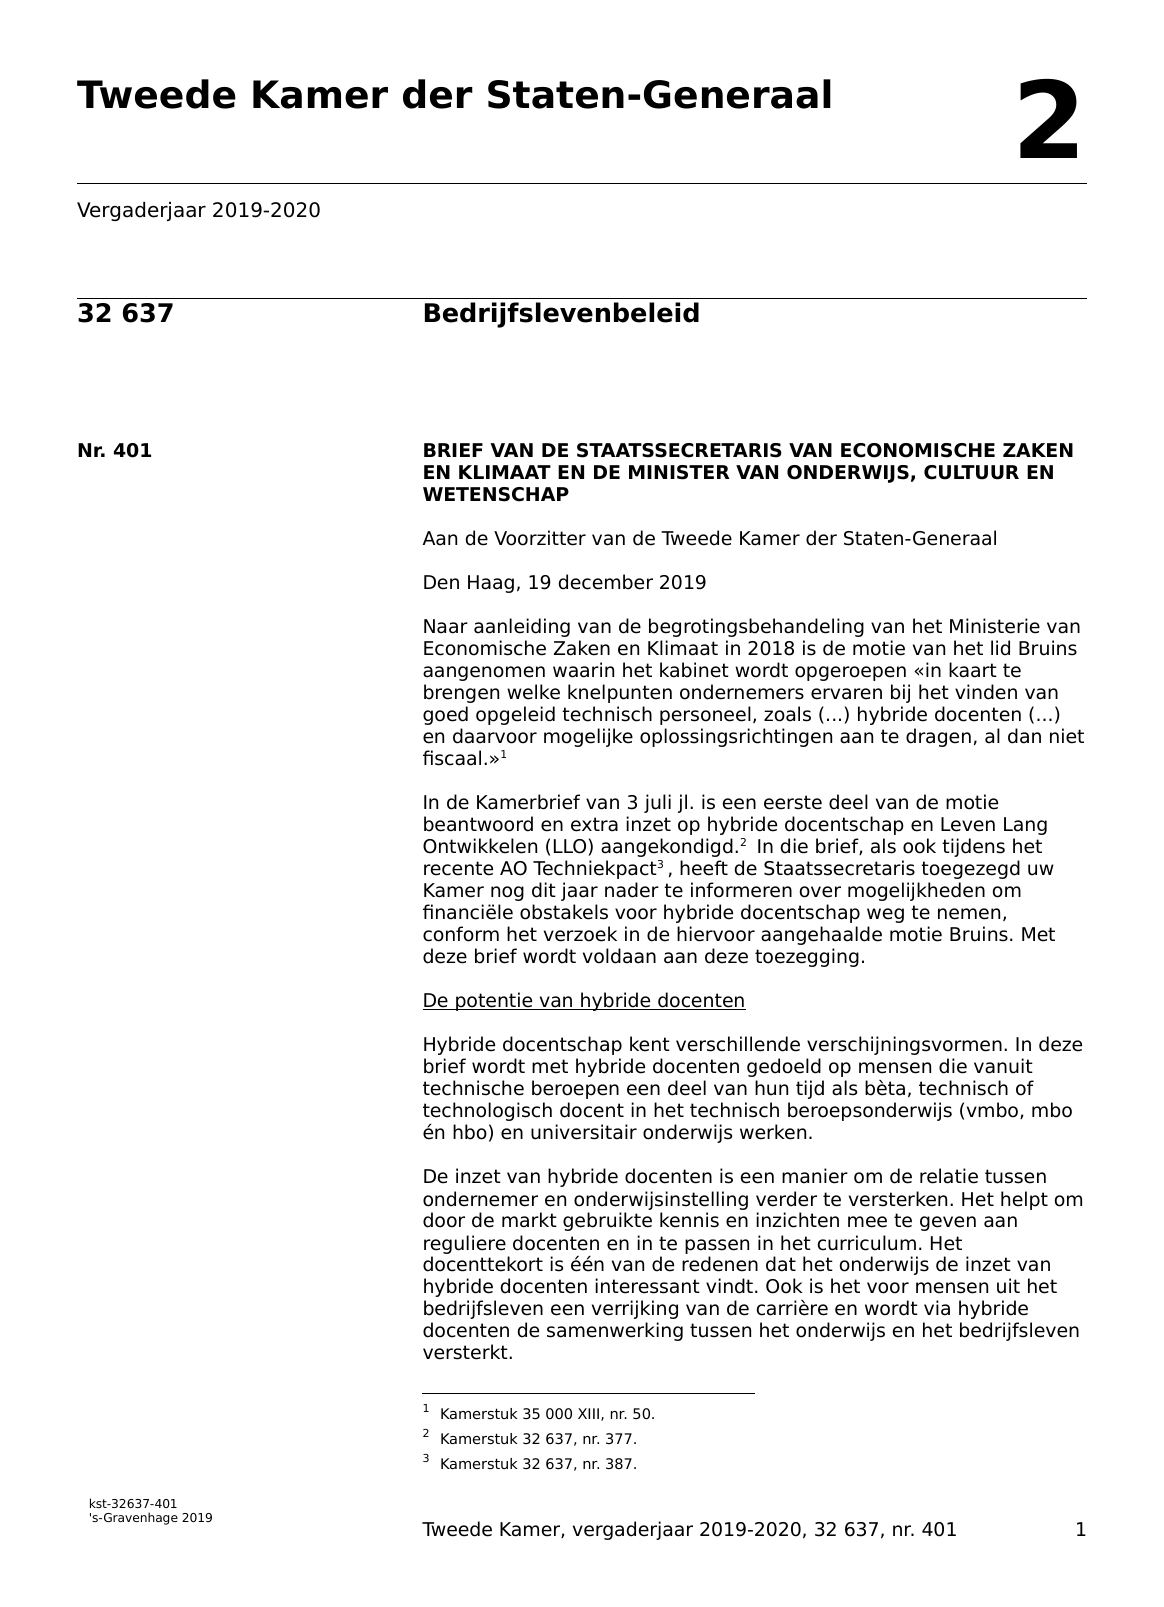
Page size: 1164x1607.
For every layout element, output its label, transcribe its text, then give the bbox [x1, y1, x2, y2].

text Naar aanleiding van de begrotingsbehandeling van het Ministerie van Economische Zaken en Klimaat in 2018 is de motie van het lid Bruins aangenomen waarin het kabinet wordt opgeroepen «in kaart te brengen welke knelpunten ondernemers ervaren bij het vinden van goed opgeleid technisch personeel, zoals (...) hybride docenten (...) en daarvoor mogelijke oplossingsrichtingen aan te dragen, al dan niet fiscaal.» [422, 616, 1087, 770]
table_header Tweede Kamer der Staten-Generaal [77, 59, 886, 183]
text De inzet van hybride docenten is een manier om de relatie tussen ondernemer en onderwijsinstelling verder te versterken. Het helpt om door de markt gebruikte kennis en inzichten mee te geven aan reguliere docenten en in te passen in het curriculum. Het docenttekort is één van de redenen dat het onderwijs de inzet van hybride docenten interessant vindt. Ook is het voor mensen uit het bedrijfsleven een verrijking van de carrière en wordt via hybride docenten de samenwerking tussen het onderwijs en het bedrijfsleven versterkt. [422, 1166, 1087, 1364]
text Den Haag, 19 december 2019 [422, 572, 1087, 594]
text kst-32637-401 [88, 1497, 323, 1511]
subtitle 32 637 Bedrijfslevenbeleid [77, 299, 1087, 329]
text In de Kamerbrief van 3 juli jl. is een eerste deel van de motie beantwoord en extra inzet op hybride docentschap en Leven Lang Ontwikkelen (LLO) aangekondigd. In die brief, als ook tijdens het recente AO Techniekpact, heeft de Staatssecretaris toegezegd uw Kamer nog dit jaar nader te informeren over mogelijkheden om financiële obstakels voor hybride docentschap weg te nemen, conform het verzoek in de hiervoor aangehaalde motie Bruins. Met deze brief wordt voldaan aan deze toezegging. [422, 792, 1087, 968]
text Aan de Voorzitter van de Tweede Kamer der Staten-Generaal [422, 528, 1087, 550]
subtitle De potentie van hybride docenten [422, 990, 1087, 1012]
text Kamerstuk 32 637, nr. 377. [422, 1427, 1087, 1449]
text Kamerstuk 32 637, nr. 387. [422, 1452, 1087, 1474]
text Hybride docentschap kent verschillende verschijningsvormen. In deze brief wordt met hybride docenten gedoeld op mensen die vanuit technische beroepen een deel van hun tijd als bèta, technisch of technologisch docent in het technisch beroepsonderwijs (vmbo, mbo én hbo) en universitair onderwijs werken. [422, 1034, 1087, 1144]
text Kamerstuk 35 000 XIII, nr. 50. [422, 1402, 1087, 1424]
text 's-Gravenhage 2019 [88, 1511, 323, 1525]
subtitle Nr. 401 BRIEF VAN DE STAATSSECRETARIS VAN ECONOMISCHE ZAKEN EN KLIMAAT EN DE MINISTER VAN ONDERWIJS, CULTUUR EN WETENSCHAP [77, 440, 1087, 506]
table_header 2 [886, 59, 1087, 183]
table_cell Vergaderjaar 2019-2020 [77, 184, 1087, 298]
